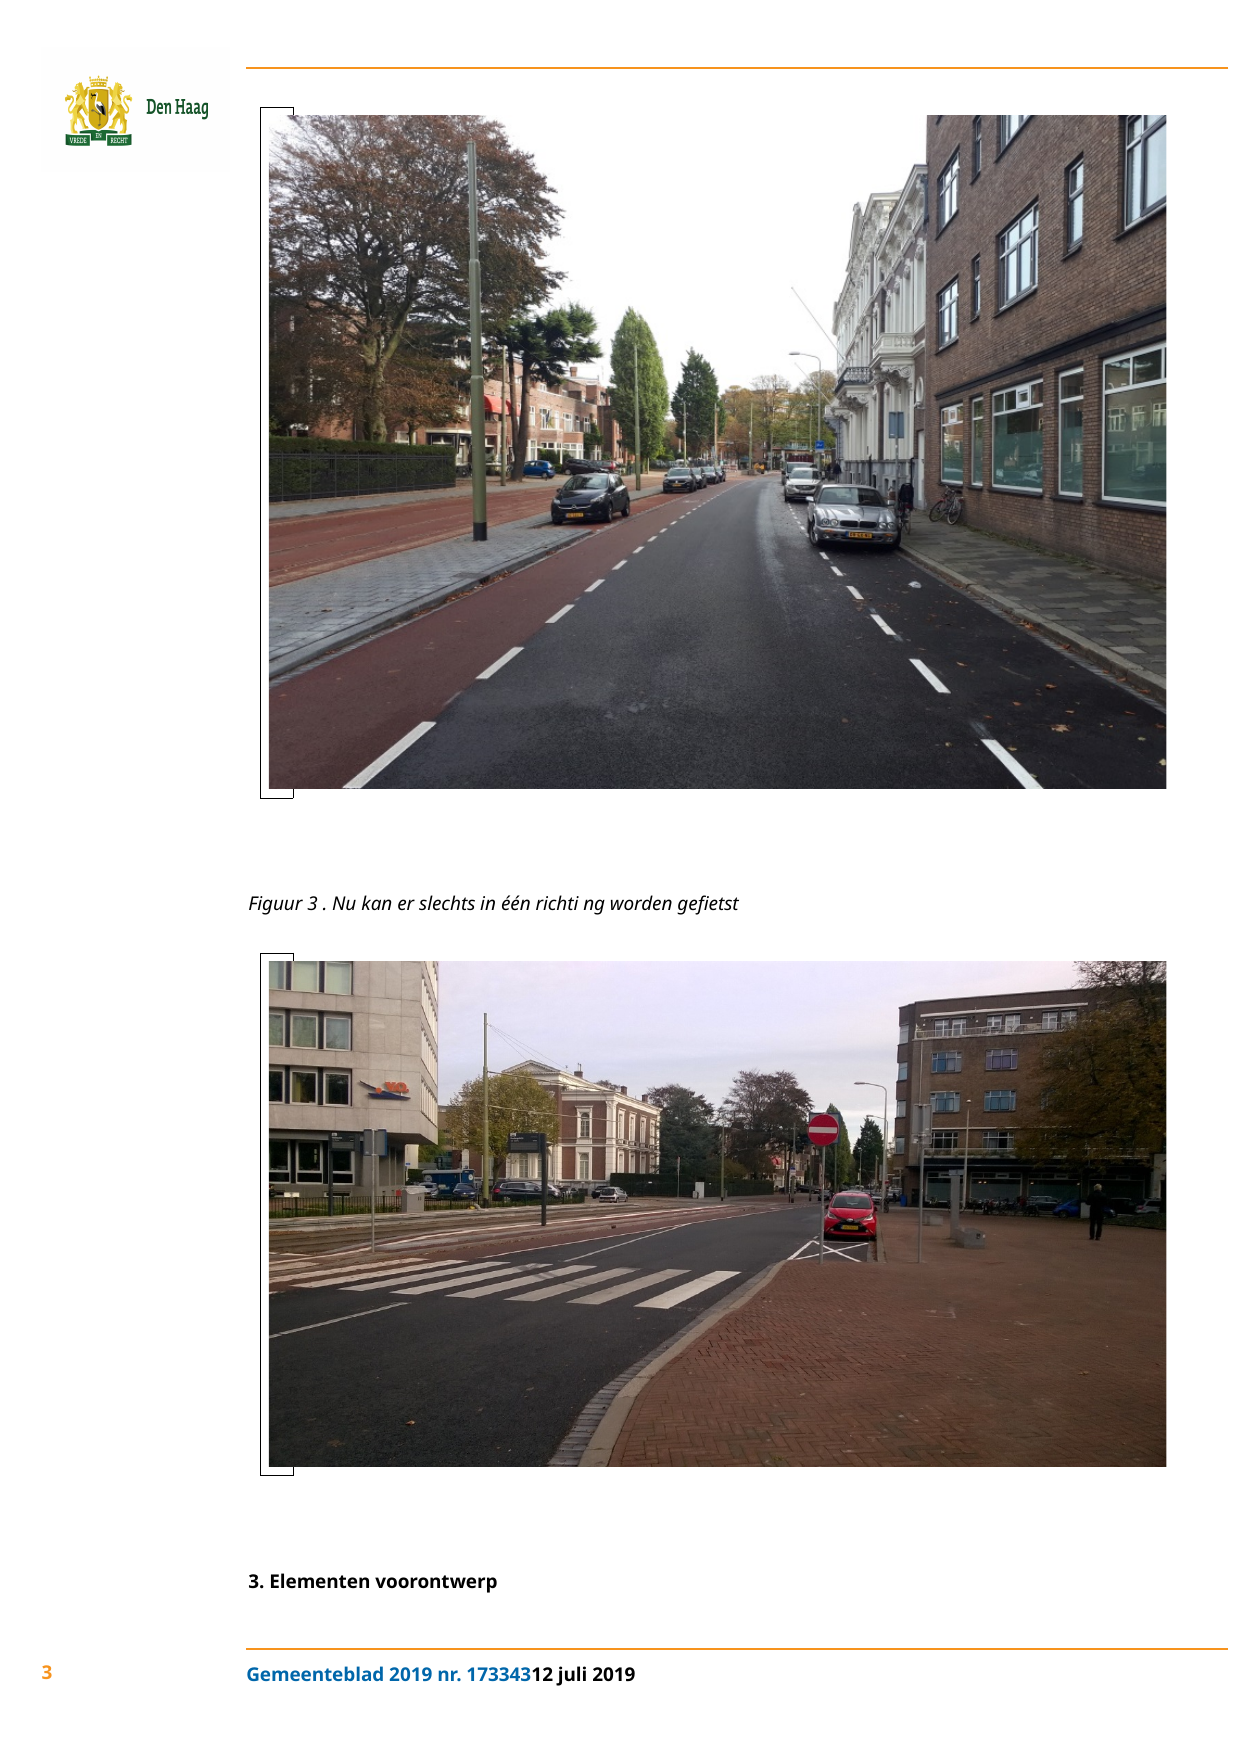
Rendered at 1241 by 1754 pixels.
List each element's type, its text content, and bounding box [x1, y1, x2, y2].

picture [268, 115, 1167, 789]
text Figuur 3 . Nu kan er slechts in één richti ng worden gefietst [248, 890, 1152, 916]
picture [268, 961, 1167, 1467]
text 3. Elementen voorontwerp [248, 1568, 1152, 1594]
picture [41, 47, 231, 172]
